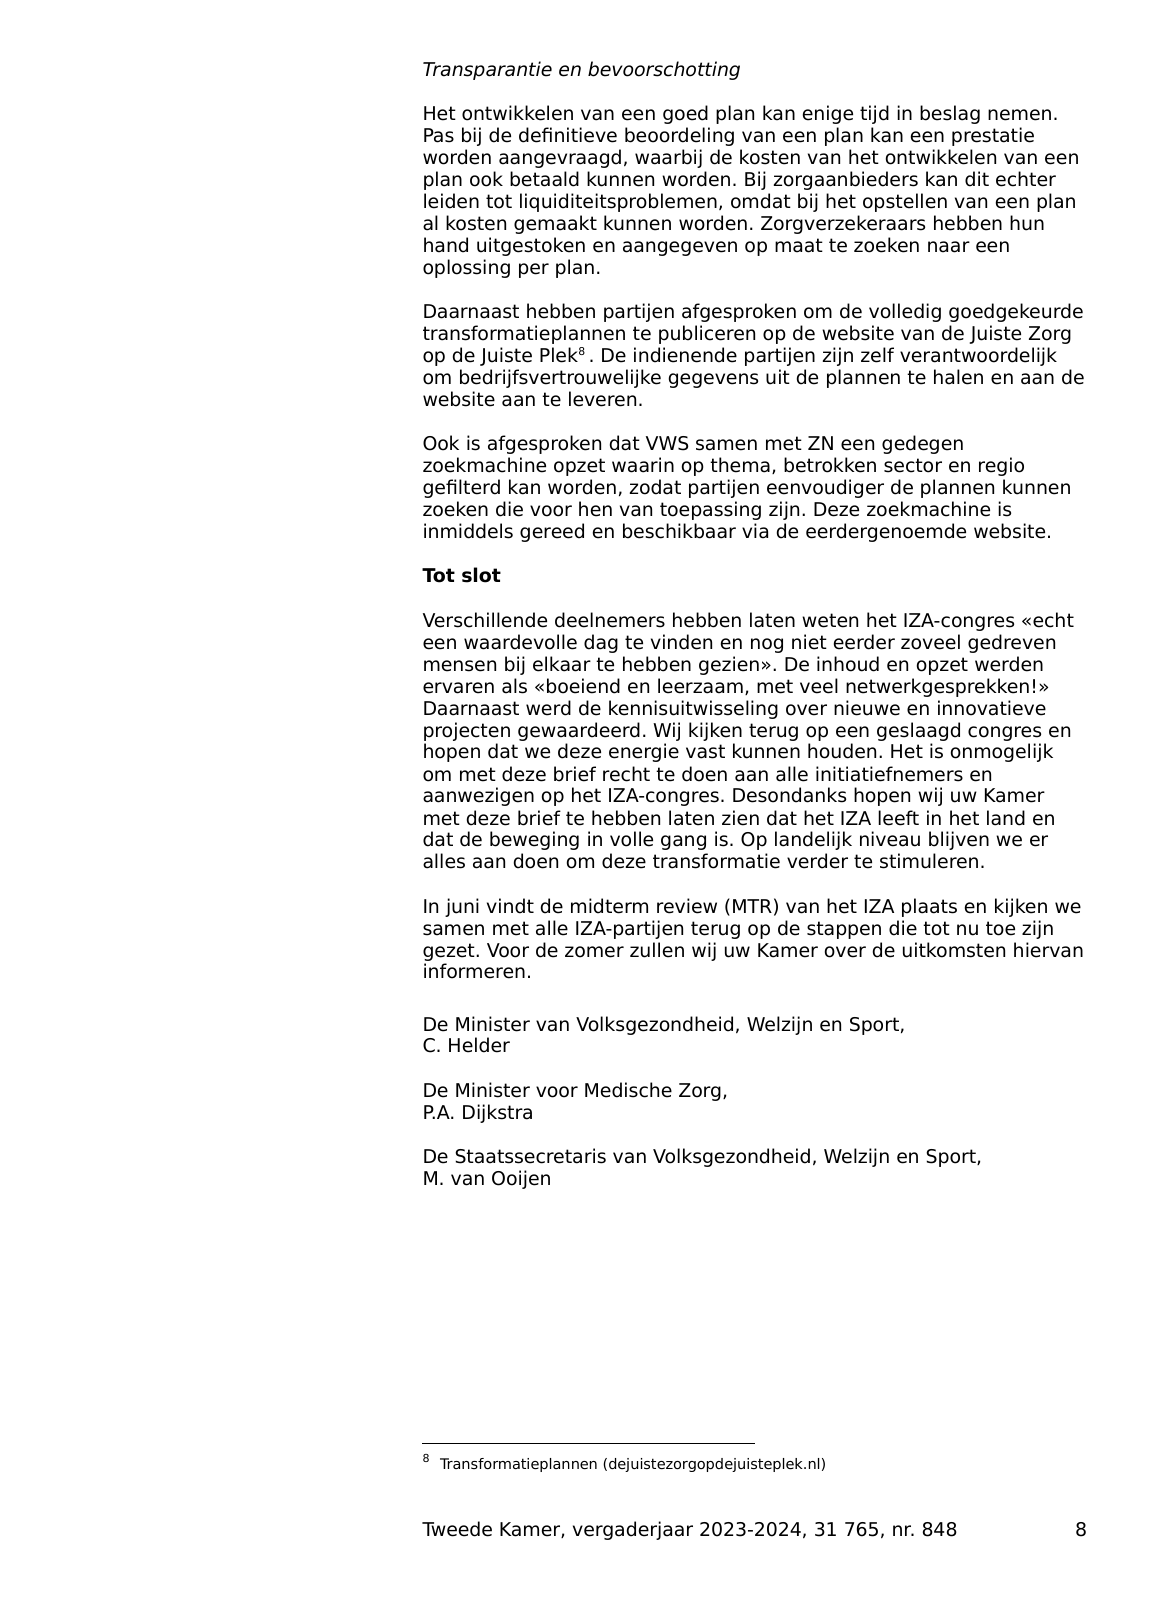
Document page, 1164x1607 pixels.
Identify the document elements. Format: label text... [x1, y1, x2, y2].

text Ook is afgesproken dat VWS samen met ZN een gedegen zoekmachine opzet waarin op thema, betrokken sector en regio gefilterd kan worden, zodat partijen eenvoudiger de plannen kunnen zoeken die voor hen van toepassing zijn. Deze zoekmachine is inmiddels gereed en beschikbaar via de eerdergenoemde website. [422, 433, 1087, 543]
text Het ontwikkelen van een goed plan kan enige tijd in beslag nemen. Pas bij de definitieve beoordeling van een plan kan een prestatie worden aangevraagd, waarbij de kosten van het ontwikkelen van een plan ook betaald kunnen worden. Bij zorgaanbieders kan dit echter leiden tot liquiditeitsproblemen, omdat bij het opstellen van een plan al kosten gemaakt kunnen worden. Zorgverzekeraars hebben hun hand uitgestoken en aangegeven op maat te zoeken naar een oplossing per plan. [422, 103, 1087, 279]
subtitle Tot slot [422, 565, 1087, 587]
text De Minister van Volksgezondheid, Welzijn en Sport, C. Helder [422, 1013, 1087, 1057]
text De Staatssecretaris van Volksgezondheid, Welzijn en Sport, M. van Ooijen [422, 1146, 1087, 1190]
subtitle Transparantie en bevoorschotting [422, 59, 1087, 81]
text Daarnaast hebben partijen afgesproken om de volledig goedgekeurde transformatieplannen te publiceren op de website van de Juiste Zorg op de Juiste Plek. De indienende partijen zijn zelf verantwoordelijk om bedrijfsvertrouwelijke gegevens uit de plannen te halen en aan de website aan te leveren. [422, 301, 1087, 411]
text Verschillende deelnemers hebben laten weten het IZA-congres «echt een waardevolle dag te vinden en nog niet eerder zoveel gedreven mensen bij elkaar te hebben gezien». De inhoud en opzet werden ervaren als «boeiend en leerzaam, met veel netwerkgesprekken!» Daarnaast werd de kennisuitwisseling over nieuwe en innovatieve projecten gewaardeerd. Wij kijken terug op een geslaagd congres en hopen dat we deze energie vast kunnen houden. Het is onmogelijk om met deze brief recht te doen aan alle initiatiefnemers en aanwezigen op het IZA-congres. Desondanks hopen wij uw Kamer met deze brief te hebben laten zien dat het IZA leeft in het land en dat de beweging in volle gang is. Op landelijk niveau blijven we er alles aan doen om deze transformatie verder te stimuleren. [422, 609, 1087, 873]
text In juni vindt de midterm review (MTR) van het IZA plaats en kijken we samen met alle IZA-partijen terug op de stappen die tot nu toe zijn gezet. Voor de zomer zullen wij uw Kamer over de uitkomsten hiervan informeren. [422, 896, 1087, 983]
text Transformatieplannen (dejuistezorgopdejuisteplek.nl) [422, 1452, 1087, 1474]
text De Minister voor Medische Zorg, P.A. Dijkstra [422, 1079, 1087, 1123]
